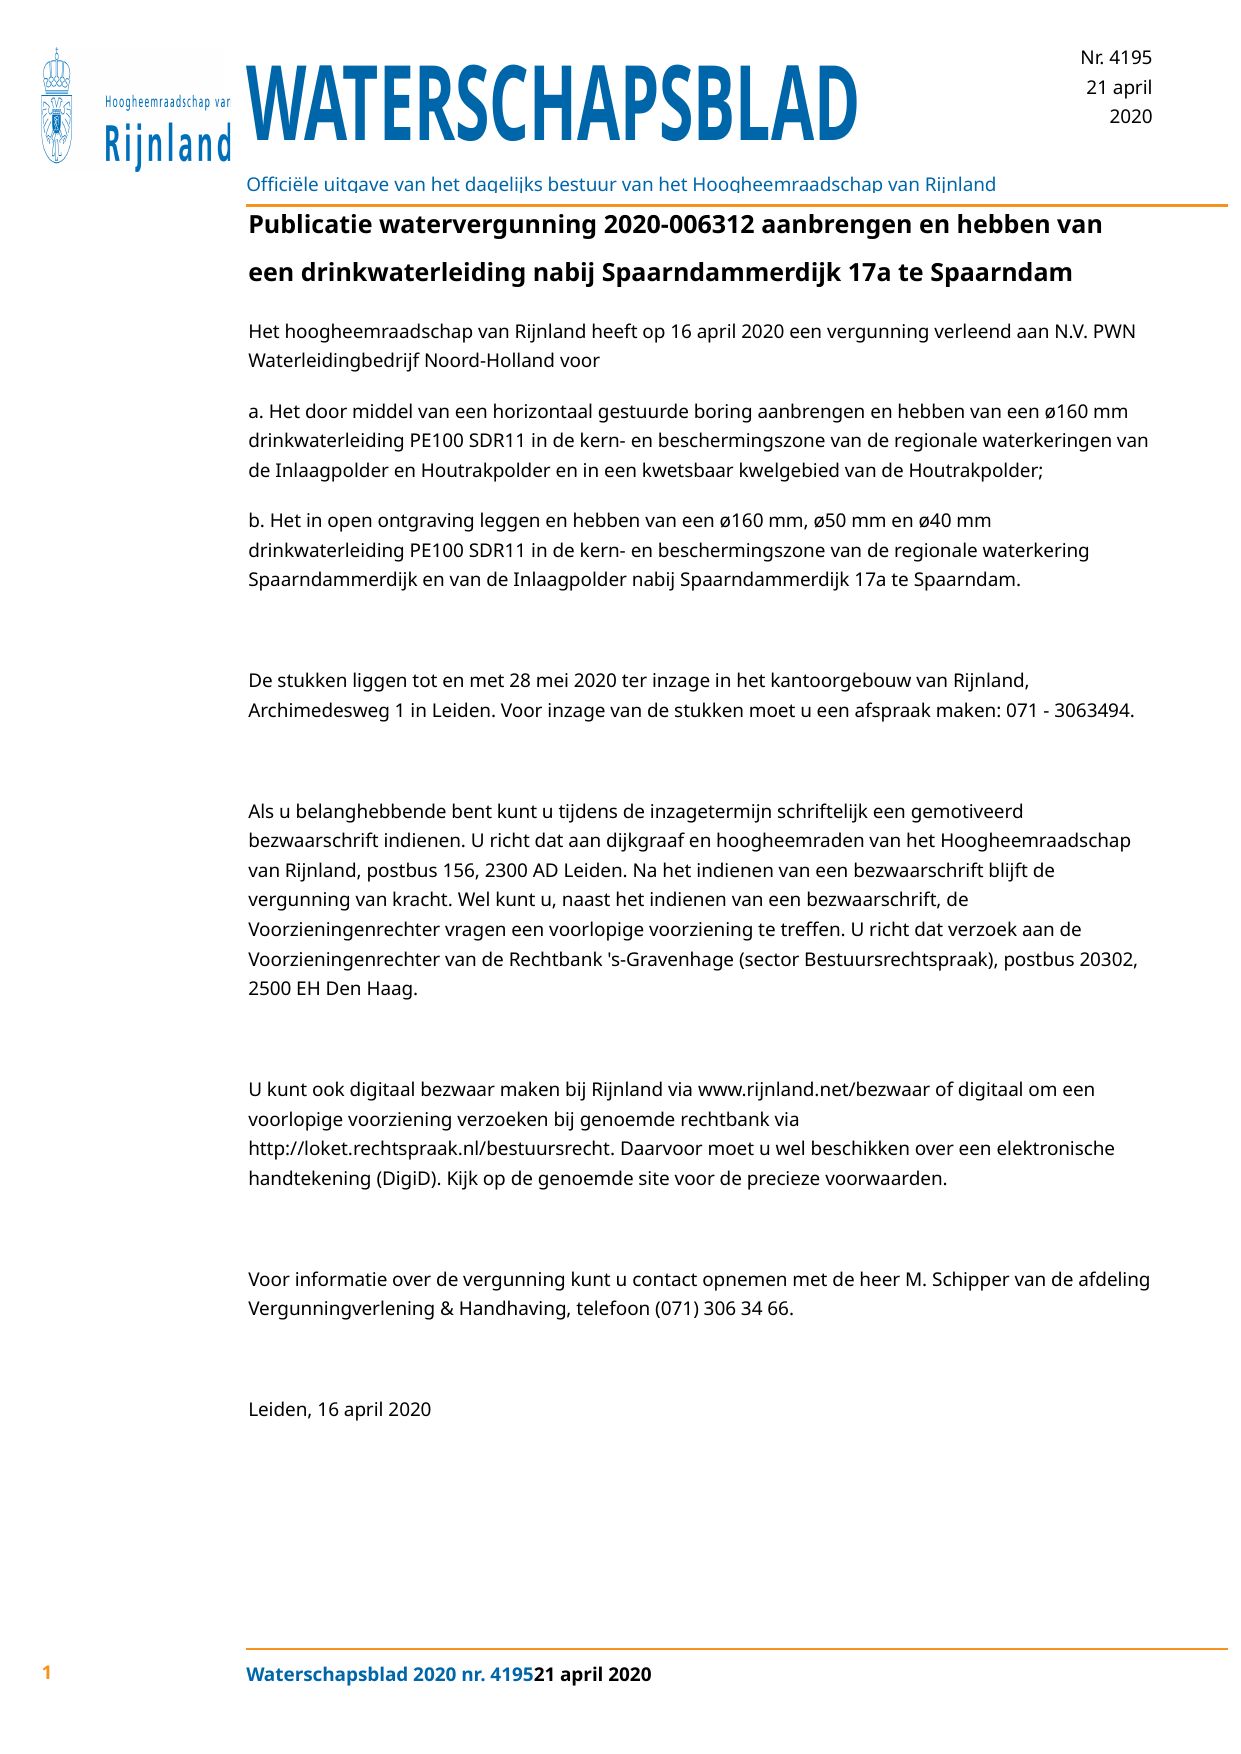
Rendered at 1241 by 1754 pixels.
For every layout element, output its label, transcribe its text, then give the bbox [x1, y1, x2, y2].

text a. Het door middel van een horizontaal gestuurde boring aanbrengen en hebben van een ø160 mm drinkwaterleiding PE100 SDR11 in de kern- en beschermingszone van de regionale waterkeringen van de Inlaagpolder en Houtrakpolder en in een kwetsbaar kwelgebied van de Houtrakpolder; [248, 398, 1152, 483]
text Voor informatie over de vergunning kunt u contact opnemen met de heer M. Schipper van de afdeling Vergunningverlening & Handhaving, telefoon (071) 306 34 66. [248, 1266, 1152, 1321]
text b. Het in open ontgraving leggen en hebben van een ø160 mm, ø50 mm en ø40 mm drinkwaterleiding PE100 SDR11 in de kern- en beschermingszone van de regionale waterkering Spaarndammerdijk en van de Inlaagpolder nabij Spaarndammerdijk 17a te Spaarndam. [248, 507, 1152, 592]
text Leiden, 16 april 2020 [248, 1396, 1152, 1422]
text Als u belanghebbende bent kunt u tijdens de inzagetermijn schriftelijk een gemotiveerd bezwaarschrift indienen. U richt dat aan dijkgraaf en hoogheemraden van het Hoogheemraadschap van Rijnland, postbus 156, 2300 AD Leiden. Na het indienen van een bezwaarschrift blijft de vergunning van kracht. Wel kunt u, naast het indienen van een bezwaarschrift, de Voorzieningenrechter vragen een voorlopige voorziening te treffen. U richt dat verzoek aan de Voorzieningenrechter van de Rechtbank 's-Gravenhage (sector Bestuursrechtspraak), postbus 20302, 2500 EH Den Haag. [248, 798, 1152, 1001]
picture [41, 47, 231, 172]
text Publicatie watervergunning 2020-006312 aanbrengen en hebben van een drinkwaterleiding nabij Spaarndammerdijk 17a te Spaarndam [248, 207, 1152, 288]
text U kunt ook digitaal bezwaar maken bij Rijnland via www.rijnland.net/bezwaar of digitaal om een voorlopige voorziening verzoeken bij genoemde rechtbank via http://loket.rechtspraak.nl/bestuursrecht. Daarvoor moet u wel beschikken over een elektronische handtekening (DigiD). Kijk op de genoemde site voor de precieze voorwaarden. [248, 1076, 1152, 1191]
text De stukken liggen tot en met 28 mei 2020 ter inzage in het kantoorgebouw van Rijnland, Archimedesweg 1 in Leiden. Voor inzage van de stukken moet u een afspraak maken: 071 - 3063494. [248, 667, 1152, 723]
text Het hoogheemraadschap van Rijnland heeft op 16 april 2020 een vergunning verleend aan N.V. PWN Waterleidingbedrijf Noord-Holland voor [248, 318, 1152, 373]
